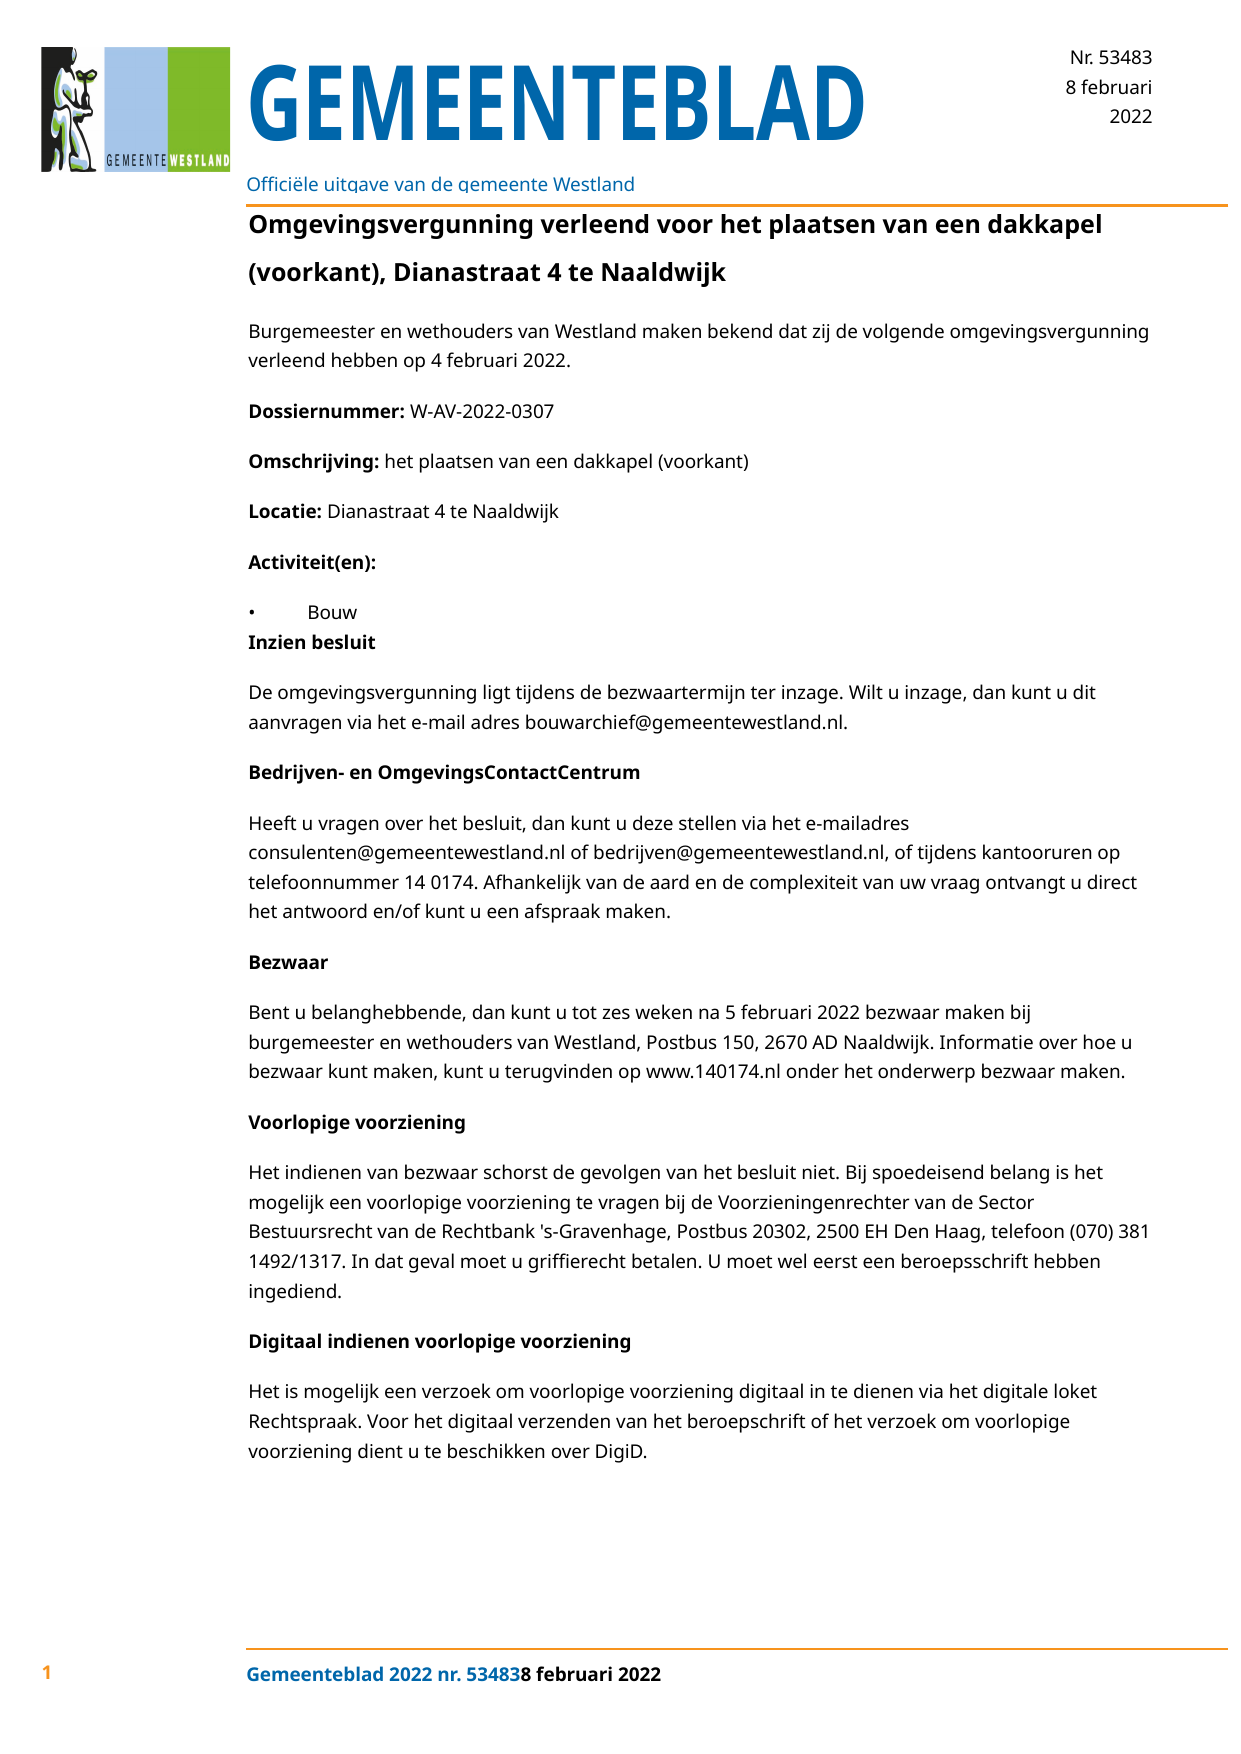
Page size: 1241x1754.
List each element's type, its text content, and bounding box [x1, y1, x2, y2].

text Digitaal indienen voorlopige voorziening [248, 1328, 1152, 1354]
text Locatie: Dianastraat 4 te Naaldwijk [248, 499, 1152, 524]
text Burgemeester en wethouders van Westland maken bekend dat zij de volgende omgevingsvergunning verleend hebben op 4 februari 2022. [248, 318, 1152, 373]
text Inzien besluit [248, 629, 1152, 655]
text Bezwaar [248, 949, 1152, 975]
text Het indienen van bezwaar schorst de gevolgen van het besluit niet. Bij spoedeisend belang is het mogelijk een voorlopige voorziening te vragen bij de Voorzieningenrechter van de Sector Bestuursrecht van de Rechtbank 's-Gravenhage, Postbus 20302, 2500 EH Den Haag, telefoon (070) 381 1492/1317. In dat geval moet u griffierecht betalen. U moet wel eerst een beroepsschrift hebben ingediend. [248, 1159, 1152, 1304]
text Voorlopige voorziening [248, 1109, 1152, 1135]
text De omgevingsvergunning ligt tijdens de bezwaartermijn ter inzage. Wilt u inzage, dan kunt u dit aanvragen via het e-mail adres bouwarchief@gemeentewestland.nl. [248, 679, 1152, 735]
text Het is mogelijk een verzoek om voorlopige voorziening digitaal in te dienen via het digitale loket Rechtspraak. Voor het digitaal verzenden van het beroepschrift of het verzoek om voorlopige voorziening dient u te beschikken over DigiD. [248, 1379, 1152, 1464]
text Dossiernummer: W-AV-2022-0307 [248, 398, 1152, 424]
list Bouw [248, 599, 1152, 625]
picture [41, 47, 231, 172]
text Omgevingsvergunning verleend voor het plaatsen van een dakkapel (voorkant), Dianastraat 4 te Naaldwijk [248, 207, 1152, 288]
text Bedrijven- en OmgevingsContactCentrum [248, 759, 1152, 785]
text Bent u belanghebbende, dan kunt u tot zes weken na 5 februari 2022 bezwaar maken bij burgemeester en wethouders van Westland, Postbus 150, 2670 AD Naaldwijk. Informatie over hoe u bezwaar kunt maken, kunt u terugvinden op www.140174.nl onder het onderwerp bezwaar maken. [248, 999, 1152, 1084]
text Activiteit(en): [248, 549, 1152, 575]
text Heeft u vragen over het besluit, dan kunt u deze stellen via het e-mailadres consulenten@gemeentewestland.nl of bedrijven@gemeentewestland.nl, of tijdens kantooruren op telefoonnummer 14 0174. Afhankelijk van de aard en de complexiteit van uw vraag ontvangt u direct het antwoord en/of kunt u een afspraak maken. [248, 810, 1152, 924]
text Omschrijving: het plaatsen van een dakkapel (voorkant) [248, 448, 1152, 474]
